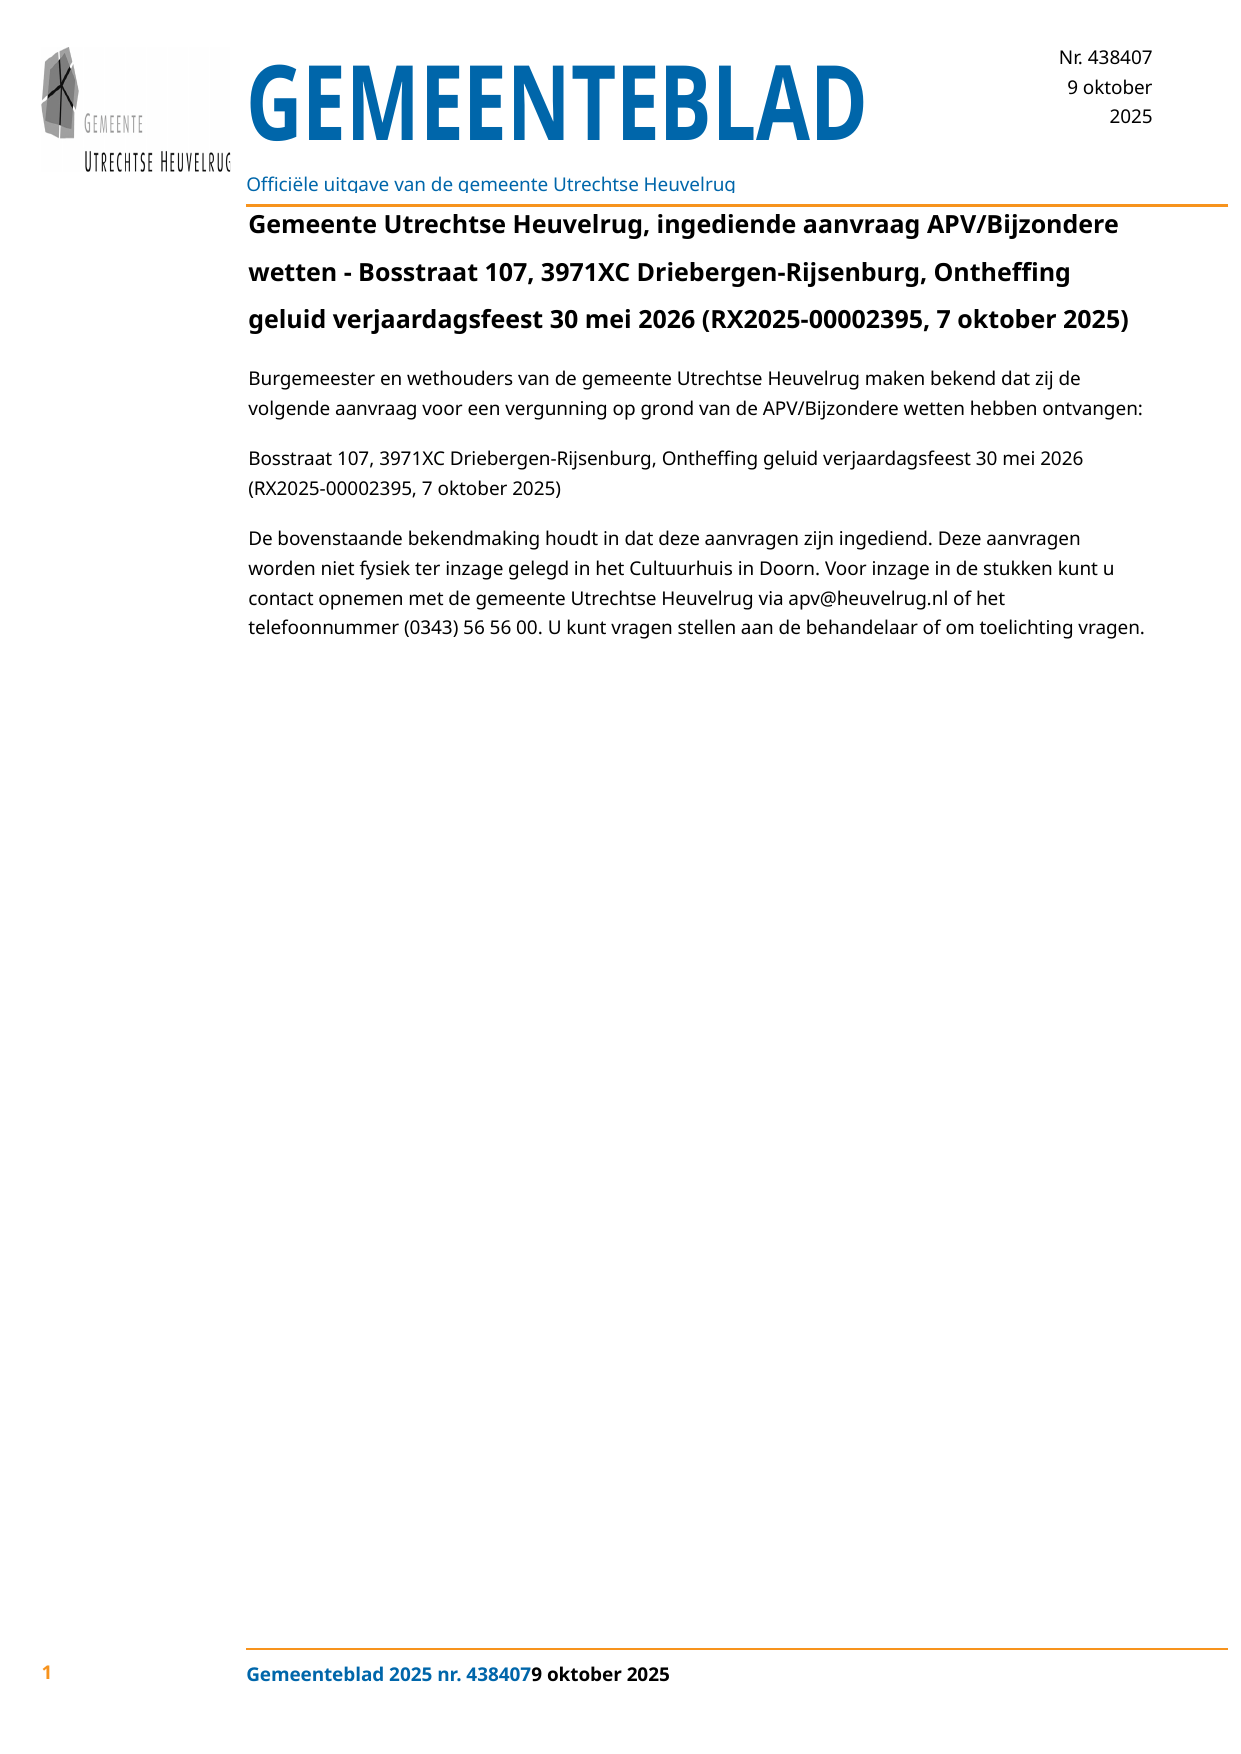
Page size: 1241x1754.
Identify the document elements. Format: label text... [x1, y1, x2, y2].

text Burgemeester en wethouders van de gemeente Utrechtse Heuvelrug maken bekend dat zij de volgende aanvraag voor een vergunning op grond van de APV/Bijzondere wetten hebben ontvangen: [248, 366, 1152, 421]
text Bosstraat 107, 3971XC Driebergen-Rijsenburg, Ontheffing geluid verjaardagsfeest 30 mei 2026 (RX2025-00002395, 7 oktober 2025) [248, 446, 1152, 501]
picture [41, 47, 231, 172]
text De bovenstaande bekendmaking houdt in dat deze aanvragen zijn ingediend. Deze aanvragen worden niet fysiek ter inzage gelegd in het Cultuurhuis in Doorn. Voor inzage in de stukken kunt u contact opnemen met de gemeente Utrechtse Heuvelrug via apv@heuvelrug.nl of het telefoonnummer (0343) 56 56 00. U kunt vragen stellen aan de behandelaar of om toelichting vragen. [248, 526, 1152, 640]
text Gemeente Utrechtse Heuvelrug, ingediende aanvraag APV/Bijzondere wetten - Bosstraat 107, 3971XC Driebergen-Rijsenburg, Ontheffing geluid verjaardagsfeest 30 mei 2026 (RX2025-00002395, 7 oktober 2025) [248, 207, 1152, 336]
